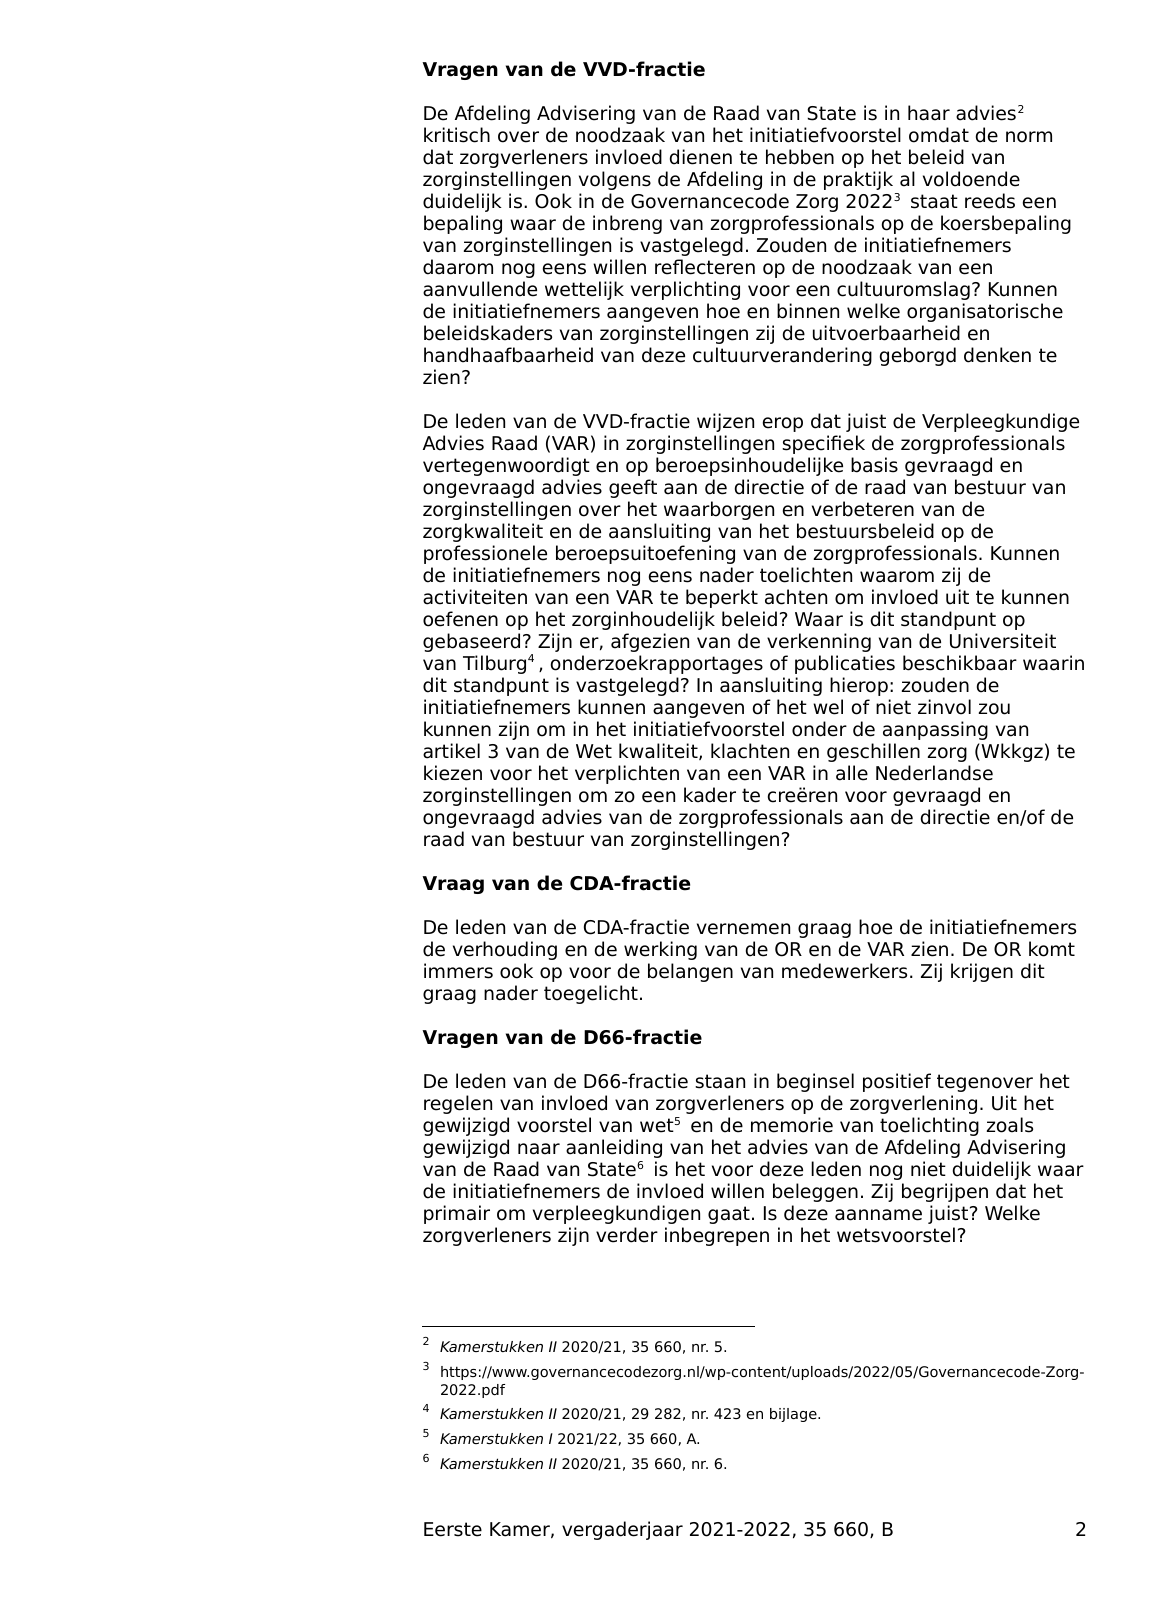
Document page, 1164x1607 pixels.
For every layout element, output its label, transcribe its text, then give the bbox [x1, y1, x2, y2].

text De leden van de D66-fractie staan in beginsel positief tegenover het regelen van invloed van zorgverleners op de zorgverlening. Uit het gewijzigd voorstel van wet en de memorie van toelichting zoals gewijzigd naar aanleiding van het advies van de Afdeling Advisering van de Raad van State is het voor deze leden nog niet duidelijk waar de initiatiefnemers de invloed willen beleggen. Zij begrijpen dat het primair om verpleegkundigen gaat. Is deze aanname juist? Welke zorgverleners zijn verder inbegrepen in het wetsvoorstel? [422, 1071, 1087, 1247]
text Kamerstukken I 2021/22, 35 660, A. [422, 1427, 1087, 1449]
text Kamerstukken II 2020/21, 35 660, nr. 6. [422, 1452, 1087, 1474]
text De leden van de VVD-fractie wijzen erop dat juist de Verpleegkundige Advies Raad (VAR) in zorginstellingen specifiek de zorgprofessionals vertegenwoordigt en op beroepsinhoudelijke basis gevraagd en ongevraagd advies geeft aan de directie of de raad van bestuur van zorginstellingen over het waarborgen en verbeteren van de zorgkwaliteit en de aansluiting van het bestuursbeleid op de professionele beroepsuitoefening van de zorgprofessionals. Kunnen de initiatiefnemers nog eens nader toelichten waarom zij de activiteiten van een VAR te beperkt achten om invloed uit te kunnen oefenen op het zorginhoudelijk beleid? Waar is dit standpunt op gebaseerd? Zijn er, afgezien van de verkenning van de Universiteit van Tilburg, onderzoekrapportages of publicaties beschikbaar waarin dit standpunt is vastgelegd? In aansluiting hierop: zouden de initiatiefnemers kunnen aangeven of het wel of niet zinvol zou kunnen zijn om in het initiatiefvoorstel onder de aanpassing van artikel 3 van de Wet kwaliteit, klachten en geschillen zorg (Wkkgz) te kiezen voor het verplichten van een VAR in alle Nederlandse zorginstellingen om zo een kader te creëren voor gevraagd en ongevraagd advies van de zorgprofessionals aan de directie en/of de raad van bestuur van zorginstellingen? [422, 411, 1087, 851]
text Kamerstukken II 2020/21, 29 282, nr. 423 en bijlage. [422, 1402, 1087, 1424]
text Kamerstukken II 2020/21, 35 660, nr. 5. [422, 1335, 1087, 1357]
subtitle Vraag van de CDA-fractie [422, 873, 1087, 895]
subtitle Vragen van de VVD-fractie [422, 59, 1087, 81]
subtitle Vragen van de D66-fractie [422, 1027, 1087, 1049]
text https://www.governancecodezorg.nl/wp-content/uploads/2022/05/Governancecode-Zorg-2022.pdf [422, 1360, 1087, 1399]
text De leden van de CDA-fractie vernemen graag hoe de initiatiefnemers de verhouding en de werking van de OR en de VAR zien. De OR komt immers ook op voor de belangen van medewerkers. Zij krijgen dit graag nader toegelicht. [422, 917, 1087, 1005]
text De Afdeling Advisering van de Raad van State is in haar advies kritisch over de noodzaak van het initiatiefvoorstel omdat de norm dat zorgverleners invloed dienen te hebben op het beleid van zorginstellingen volgens de Afdeling in de praktijk al voldoende duidelijk is. Ook in de Governancecode Zorg 2022 staat reeds een bepaling waar de inbreng van zorgprofessionals op de koersbepaling van zorginstellingen is vastgelegd. Zouden de initiatiefnemers daarom nog eens willen reflecteren op de noodzaak van een aanvullende wettelijk verplichting voor een cultuuromslag? Kunnen de initiatiefnemers aangeven hoe en binnen welke organisatorische beleidskaders van zorginstellingen zij de uitvoerbaarheid en handhaafbaarheid van deze cultuurverandering geborgd denken te zien? [422, 103, 1087, 389]
